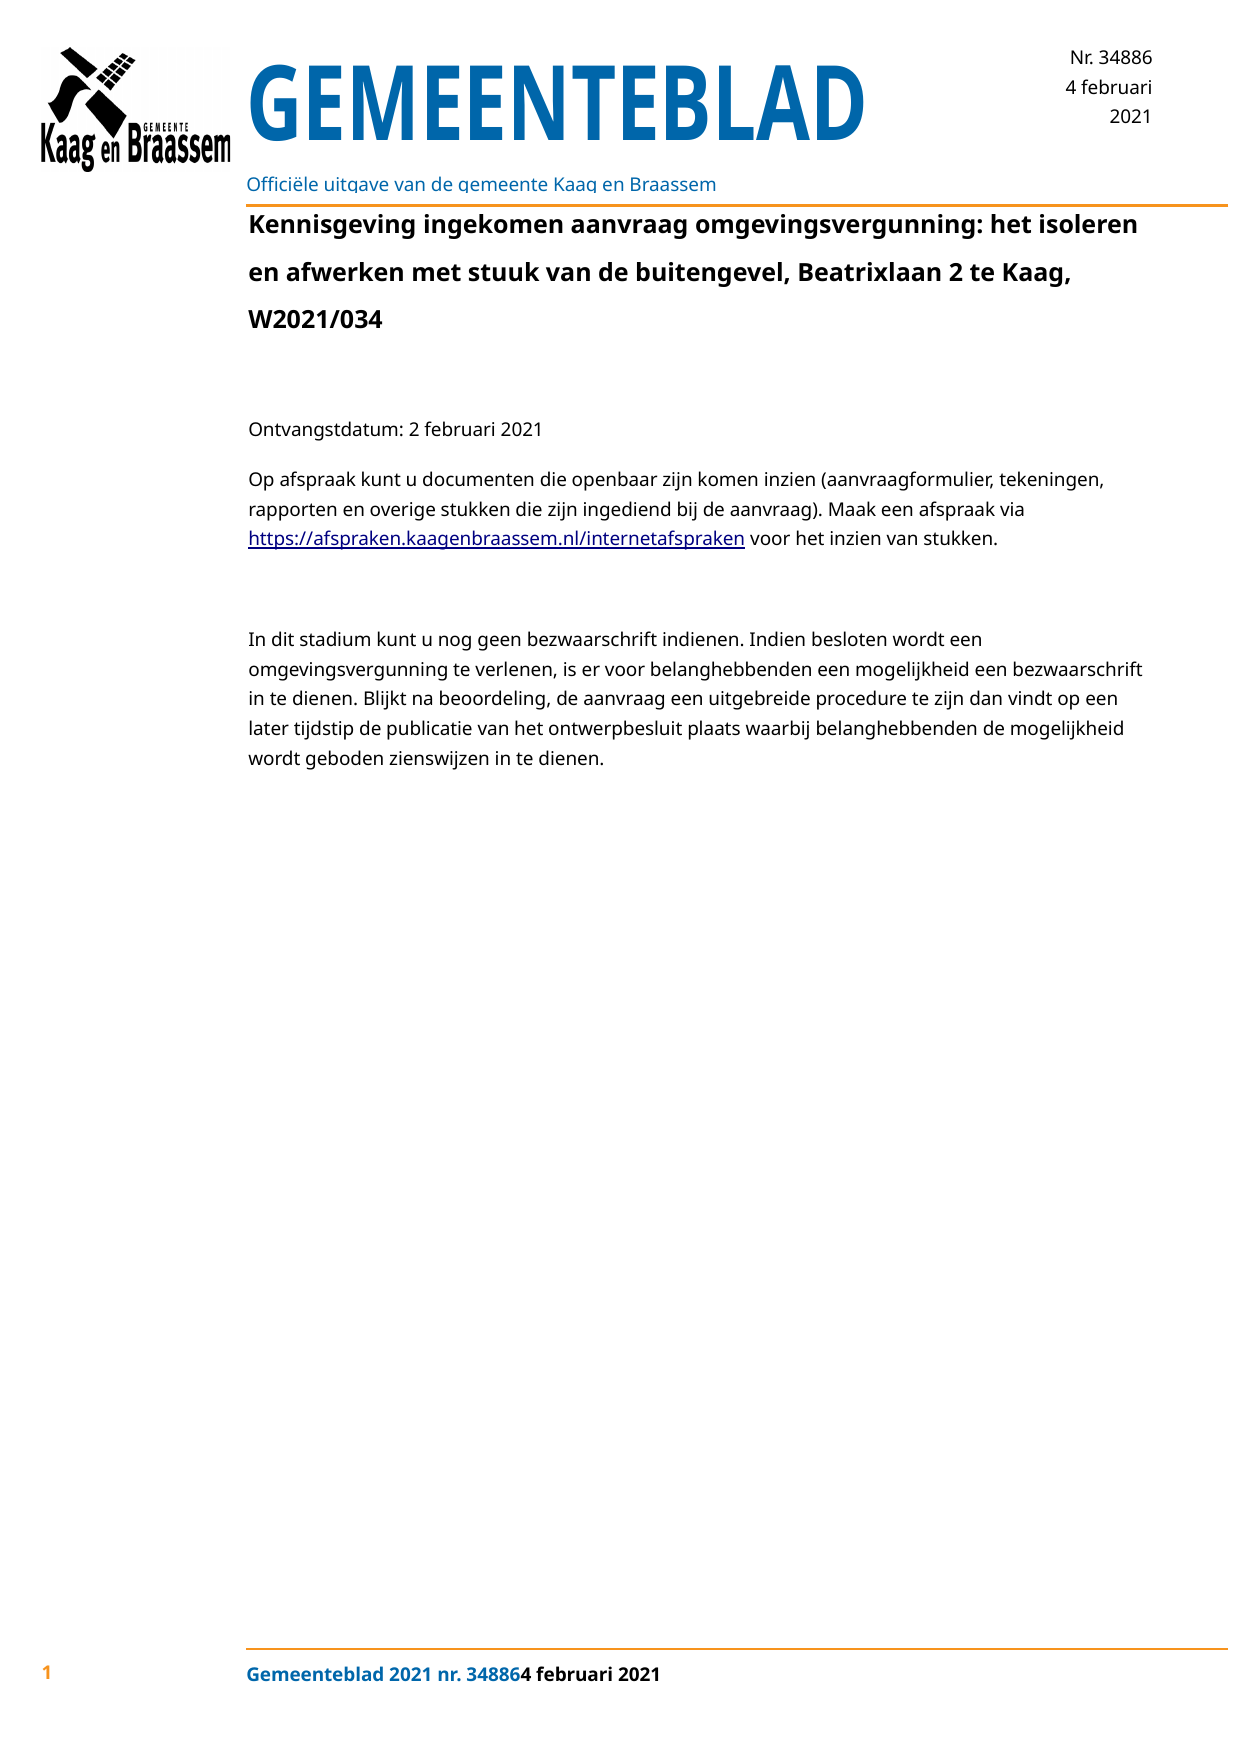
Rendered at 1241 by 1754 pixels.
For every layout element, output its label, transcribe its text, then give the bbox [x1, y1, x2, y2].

text Ontvangstdatum: 2 februari 2021 [248, 416, 1152, 442]
text In dit stadium kunt u nog geen bezwaarschrift indienen. Indien besloten wordt een omgevingsvergunning te verlenen, is er voor belanghebbenden een mogelijkheid een bezwaarschrift in te dienen. Blijkt na beoordeling, de aanvraag een uitgebreide procedure te zijn dan vindt op een later tijdstip de publicatie van het ontwerpbesluit plaats waarbij belanghebbenden de mogelijkheid wordt geboden zienswijzen in te dienen. [248, 626, 1152, 770]
text Kennisgeving ingekomen aanvraag omgevingsvergunning: het isoleren en afwerken met stuuk van de buitengevel, Beatrixlaan 2 te Kaag, W2021/034 [248, 207, 1152, 336]
picture [41, 47, 231, 172]
text Op afspraak kunt u documenten die openbaar zijn komen inzien (aanvraagformulier, tekeningen, rapporten en overige stukken die zijn ingediend bij de aanvraag). Maak een afspraak via https://afspraken.kaagenbraassem.nl/internetafspraken voor het inzien van stukken. [248, 466, 1152, 551]
